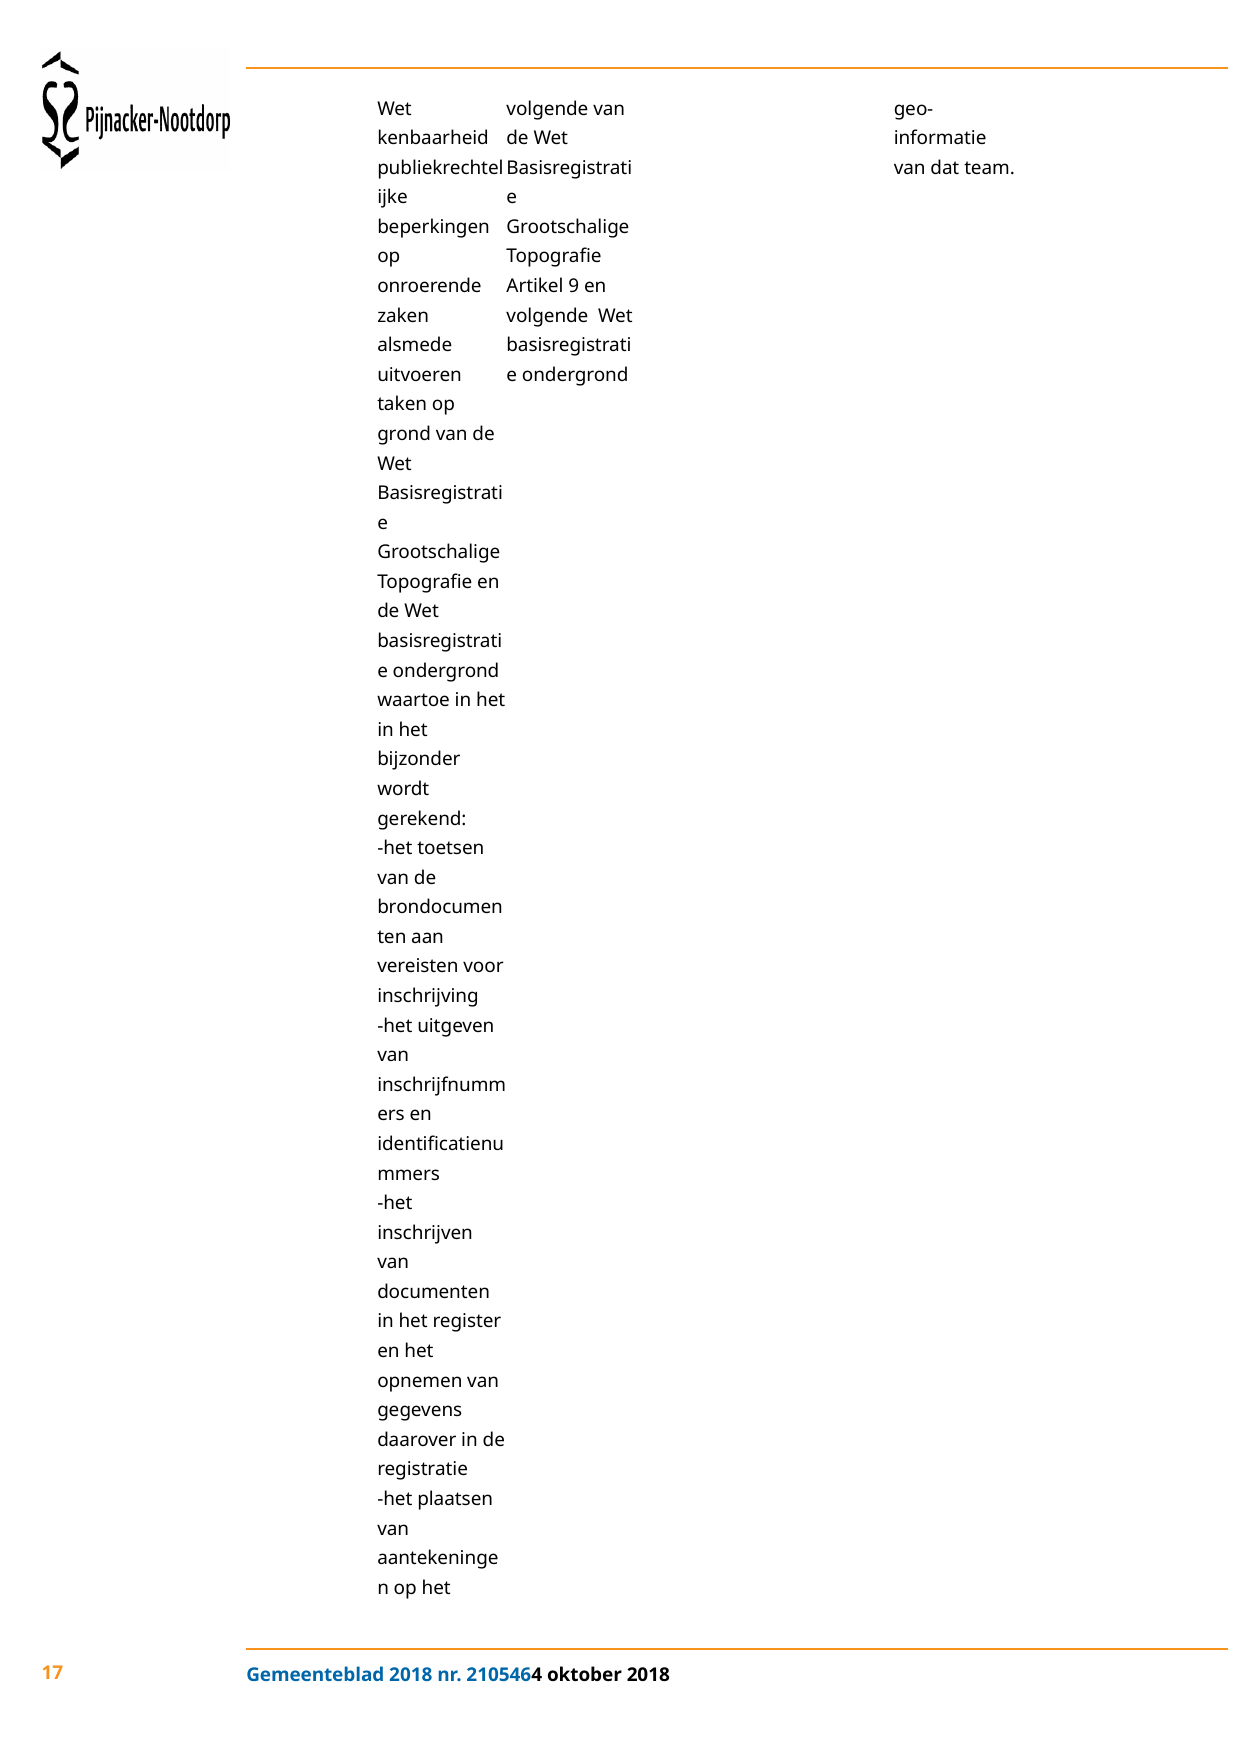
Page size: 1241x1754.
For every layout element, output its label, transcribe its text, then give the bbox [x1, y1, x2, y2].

picture [41, 47, 231, 172]
table_cell [248, 95, 377, 1600]
table_cell [764, 95, 893, 1600]
table_cell [1023, 95, 1152, 1600]
table_cell Wet kenbaarheid publiekrechtelijke beperkingen op onroerende zaken alsmede uitvoeren taken op grond van de Wet Basisregistratie Grootschalige Topografie en de Wet basisregistratie ondergrond waartoe in het in het bijzonder wordt gerekend: -het toetsen van de brondocumenten aan vereisten voor inschrijving -het uitgeven van inschrijfnummers en identificatienummers -het inschrijven van documenten in het register en het opnemen van gegevens daarover in de registratie -het plaatsen van aantekeningen op het [377, 95, 506, 1600]
table_cell geo-informatie van dat team. [894, 95, 1022, 1600]
table_cell [635, 95, 764, 1600]
table_cell volgende van de Wet Basisregistratie Grootschalige Topografie Artikel 9 en volgende Wet basisregistratie ondergrond [506, 95, 635, 1600]
